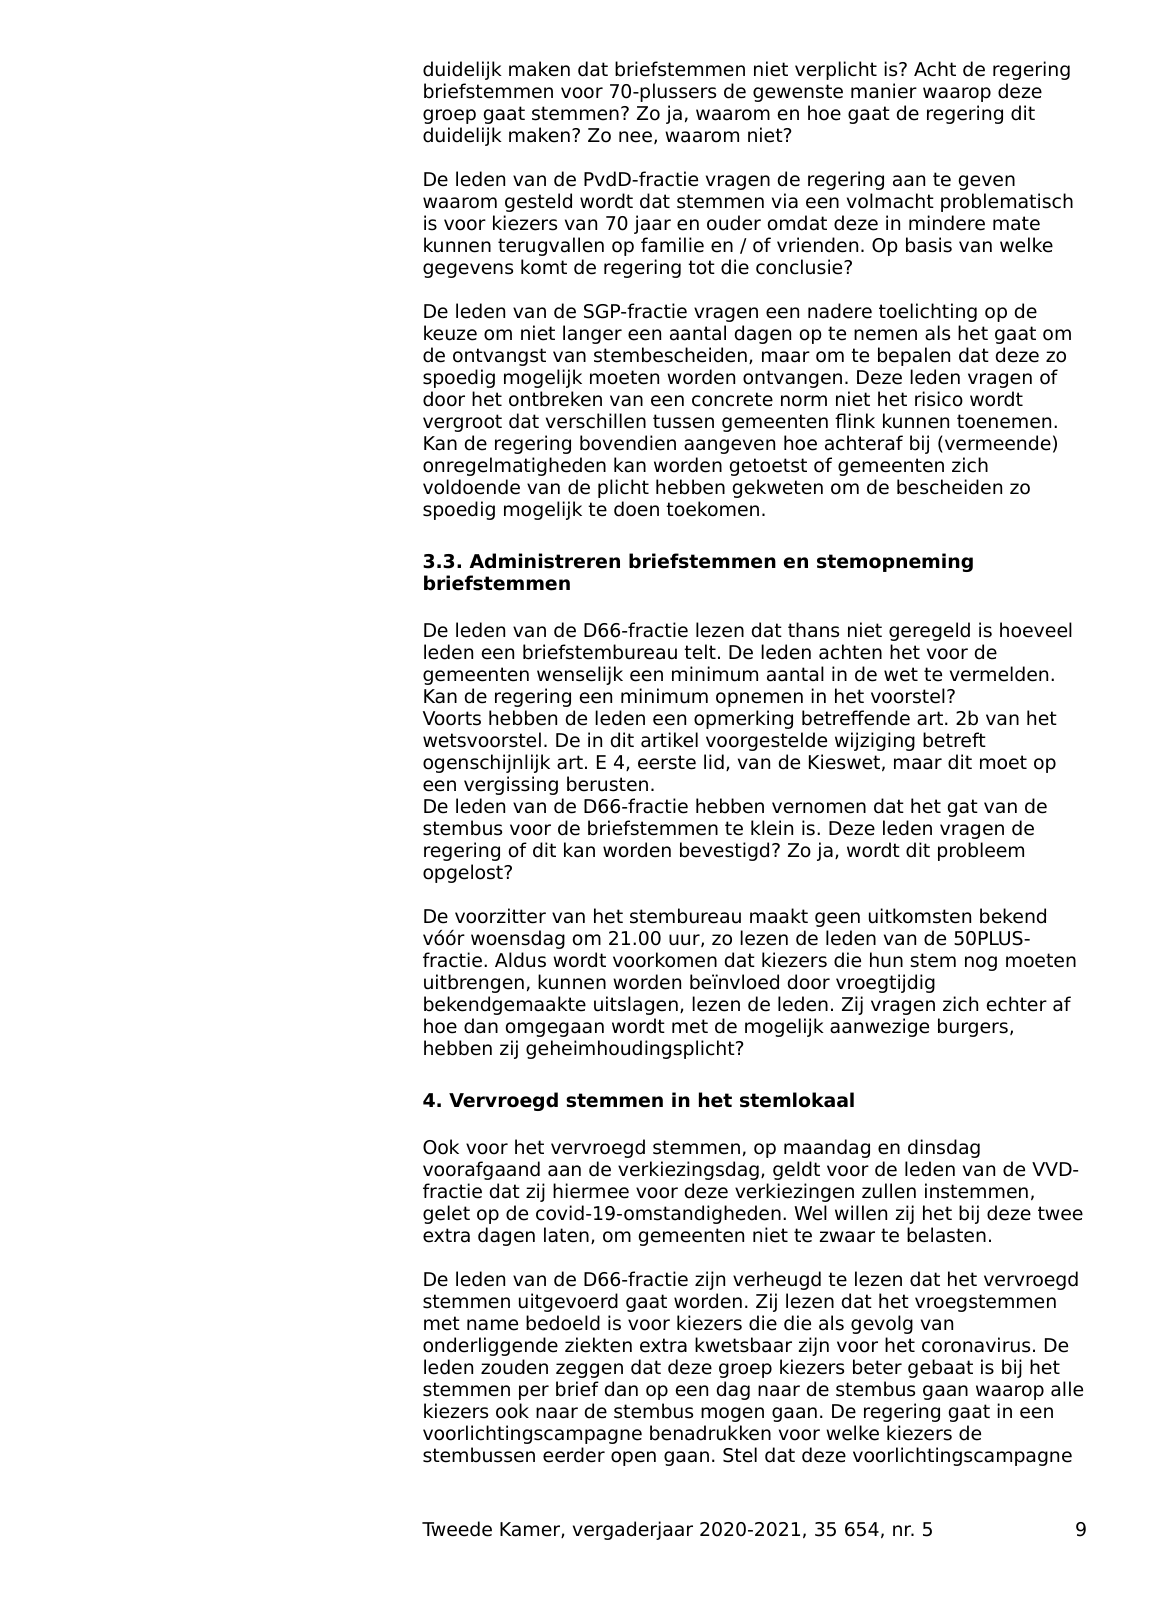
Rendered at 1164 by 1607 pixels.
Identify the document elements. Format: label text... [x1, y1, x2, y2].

text De leden van de PvdD-fractie vragen de regering aan te geven waarom gesteld wordt dat stemmen via een volmacht problematisch is voor kiezers van 70 jaar en ouder omdat deze in mindere mate kunnen terugvallen op familie en / of vrienden. Op basis van welke gegevens komt de regering tot die conclusie? [422, 169, 1087, 279]
text De leden van de D66-fractie lezen dat thans niet geregeld is hoeveel leden een briefstembureau telt. De leden achten het voor de gemeenten wenselijk een minimum aantal in de wet te vermelden. Kan de regering een minimum opnemen in het voorstel? [422, 620, 1087, 708]
subtitle 3.3. Administreren briefstemmen en stemopneming briefstemmen [422, 551, 1087, 595]
text De leden van de D66-fractie zijn verheugd te lezen dat het vervroegd stemmen uitgevoerd gaat worden. Zij lezen dat het vroegstemmen met name bedoeld is voor kiezers die die als gevolg van onderliggende ziekten extra kwetsbaar zijn voor het coronavirus. De leden zouden zeggen dat deze groep kiezers beter gebaat is bij het stemmen per brief dan op een dag naar de stembus gaan waarop alle kiezers ook naar de stembus mogen gaan. De regering gaat in een voorlichtingscampagne benadrukken voor welke kiezers de stembussen eerder open gaan. Stel dat deze voorlichtingscampagne [422, 1269, 1087, 1467]
text duidelijk maken dat briefstemmen niet verplicht is? Acht de regering briefstemmen voor 70-plussers de gewenste manier waarop deze groep gaat stemmen? Zo ja, waarom en hoe gaat de regering dit duidelijk maken? Zo nee, waarom niet? [422, 59, 1087, 147]
text De voorzitter van het stembureau maakt geen uitkomsten bekend vóór woensdag om 21.00 uur, zo lezen de leden van de 50PLUS-fractie. Aldus wordt voorkomen dat kiezers die hun stem nog moeten uitbrengen, kunnen worden beïnvloed door vroegtijdig bekendgemaakte uitslagen, lezen de leden. Zij vragen zich echter af hoe dan omgegaan wordt met de mogelijk aanwezige burgers, hebben zij geheimhoudingsplicht? [422, 906, 1087, 1060]
text Ook voor het vervroegd stemmen, op maandag en dinsdag voorafgaand aan de verkiezingsdag, geldt voor de leden van de VVD-fractie dat zij hiermee voor deze verkiezingen zullen instemmen, gelet op de covid-19-omstandigheden. Wel willen zij het bij deze twee extra dagen laten, om gemeenten niet te zwaar te belasten. [422, 1137, 1087, 1247]
subtitle 4. Vervroegd stemmen in het stemlokaal [422, 1090, 1087, 1112]
text De leden van de SGP-fractie vragen een nadere toelichting op de keuze om niet langer een aantal dagen op te nemen als het gaat om de ontvangst van stembescheiden, maar om te bepalen dat deze zo spoedig mogelijk moeten worden ontvangen. Deze leden vragen of door het ontbreken van een concrete norm niet het risico wordt vergroot dat verschillen tussen gemeenten flink kunnen toenemen. Kan de regering bovendien aangeven hoe achteraf bij (vermeende) onregelmatigheden kan worden getoetst of gemeenten zich voldoende van de plicht hebben gekweten om de bescheiden zo spoedig mogelijk te doen toekomen. [422, 301, 1087, 521]
text De leden van de D66-fractie hebben vernomen dat het gat van de stembus voor de briefstemmen te klein is. Deze leden vragen de regering of dit kan worden bevestigd? Zo ja, wordt dit probleem opgelost? [422, 796, 1087, 884]
text Voorts hebben de leden een opmerking betreffende art. 2b van het wetsvoorstel. De in dit artikel voorgestelde wijziging betreft ogenschijnlijk art. E 4, eerste lid, van de Kieswet, maar dit moet op een vergissing berusten. [422, 708, 1087, 796]
